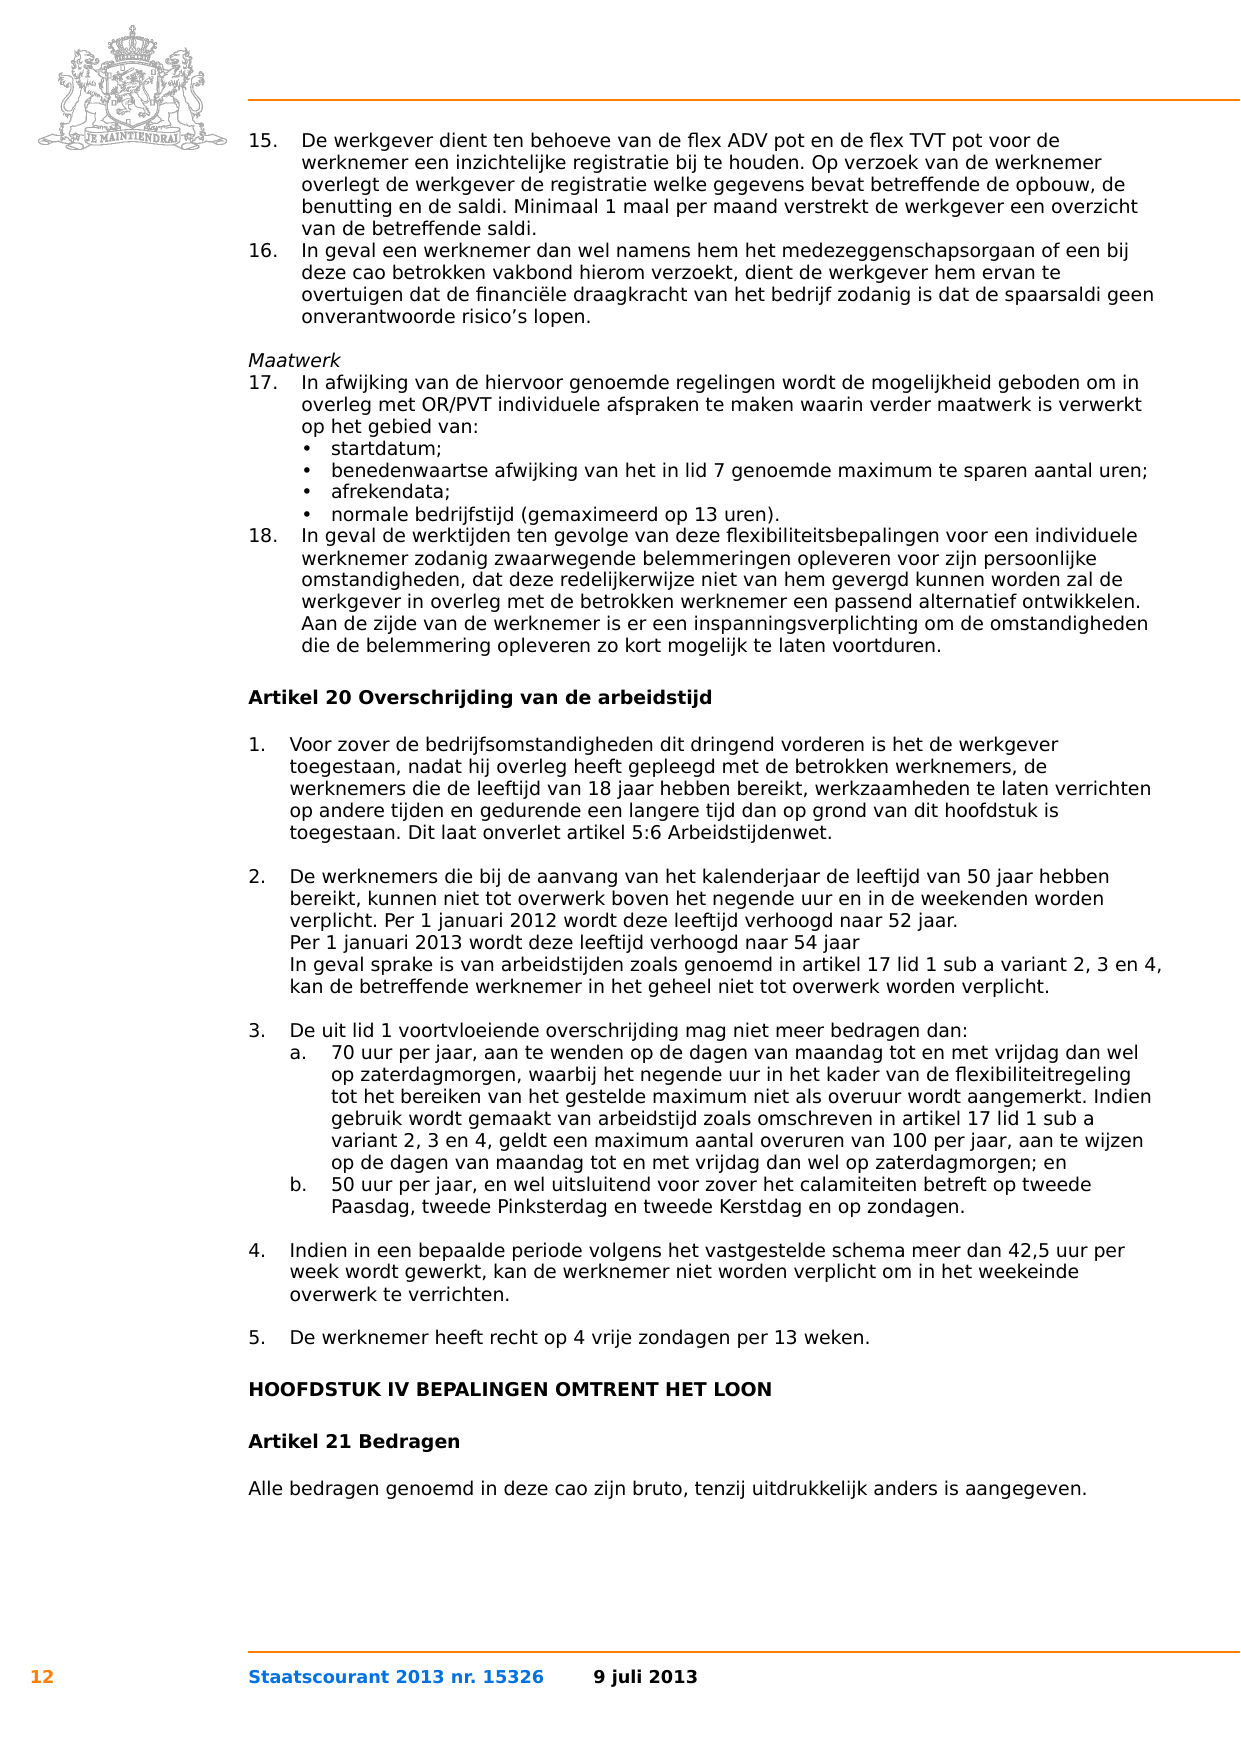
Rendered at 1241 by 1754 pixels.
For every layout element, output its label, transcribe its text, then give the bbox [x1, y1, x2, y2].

text 16. In geval een werknemer dan wel namens hem het medezeggenschapsorgaan of een bij deze cao betrokken vakbond hierom verzoekt, dient de werkgever hem ervan te overtuigen dat de financiële draagkracht van het bedrijf zodanig is dat de spaarsaldi geen onverantwoorde risico’s lopen. [248, 240, 1163, 328]
text 4. Indien in een bepaalde periode volgens het vastgestelde schema meer dan 42,5 uur per week wordt gewerkt, kan de werknemer niet worden verplicht om in het weekeinde overwerk te verrichten. [248, 1239, 1163, 1305]
text Per 1 januari 2013 wordt deze leeftijd verhoogd naar 54 jaar [289, 932, 1163, 954]
text 2. De werknemers die bij de aanvang van het kalenderjaar de leeftijd van 50 jaar hebben bereikt, kunnen niet tot overwerk boven het negende uur en in de weekenden worden verplicht. Per 1 januari 2012 wordt deze leeftijd verhoogd naar 52 jaar. [248, 866, 1163, 932]
subtitle Maatwerk [248, 349, 1163, 372]
text • afrekendata; [301, 481, 1163, 503]
text 15. De werkgever dient ten behoeve van de flex ADV pot en de flex TVT pot voor de werknemer een inzichtelijke registratie bij te houden. Op verzoek van de werknemer overlegt de werkgever de registratie welke gegevens bevat betreffende de opbouw, de benutting en de saldi. Minimaal 1 maal per maand verstrekt de werkgever een overzicht van de betreffende saldi. [248, 130, 1163, 240]
text Alle bedragen genoemd in deze cao zijn bruto, tenzij uitdrukkelijk anders is aangegeven. [248, 1478, 1163, 1500]
text 5. De werknemer heeft recht op 4 vrije zondagen per 13 weken. [248, 1327, 1163, 1349]
text • normale bedrijfstijd (gemaximeerd op 13 uren). [301, 503, 1163, 525]
text 3. De uit lid 1 voortvloeiende overschrijding mag niet meer bedragen dan: [248, 1020, 1163, 1042]
text 17. In afwijking van de hiervoor genoemde regelingen wordt de mogelijkheid geboden om in overleg met OR/PVT individuele afspraken te maken waarin verder maatwerk is verwerkt op het gebied van: [248, 372, 1163, 437]
subtitle Artikel 21 Bedragen [248, 1431, 1163, 1453]
subtitle HOOFDSTUK IV BEPALINGEN OMTRENT HET LOON [248, 1379, 1163, 1401]
subtitle Artikel 20 Overschrijding van de arbeidstijd [248, 687, 1163, 709]
text a. 70 uur per jaar, aan te wenden op de dagen van maandag tot en met vrijdag dan wel op zaterdagmorgen, waarbij het negende uur in het kader van de flexibiliteitregeling tot het bereiken van het gestelde maximum niet als overuur wordt aangemerkt. Indien gebruik wordt gemaakt van arbeidstijd zoals omschreven in artikel 17 lid 1 sub a variant 2, 3 en 4, geldt een maximum aantal overuren van 100 per jaar, aan te wijzen op de dagen van maandag tot en met vrijdag dan wel op zaterdagmorgen; en [289, 1042, 1163, 1174]
text 18. In geval de werktijden ten gevolge van deze flexibiliteitsbepalingen voor een individuele werknemer zodanig zwaarwegende belemmeringen opleveren voor zijn persoonlijke omstandigheden, dat deze redelijkerwijze niet van hem gevergd kunnen worden zal de werkgever in overleg met de betrokken werknemer een passend alternatief ontwikkelen. Aan de zijde van de werknemer is er een inspanningsverplichting om de omstandigheden die de belemmering opleveren zo kort mogelijk te laten voortduren. [248, 525, 1163, 657]
text • benedenwaartse afwijking van het in lid 7 genoemde maximum te sparen aantal uren; [301, 459, 1163, 481]
text • startdatum; [301, 437, 1163, 459]
picture [38, 25, 227, 150]
text b. 50 uur per jaar, en wel uitsluitend voor zover het calamiteiten betreft op tweede Paasdag, tweede Pinksterdag en tweede Kerstdag en op zondagen. [289, 1174, 1163, 1218]
text 1. Voor zover de bedrijfsomstandigheden dit dringend vorderen is het de werkgever toegestaan, nadat hij overleg heeft gepleegd met de betrokken werknemers, de werknemers die de leeftijd van 18 jaar hebben bereikt, werkzaamheden te laten verrichten op andere tijden en gedurende een langere tijd dan op grond van dit hoofdstuk is toegestaan. Dit laat onverlet artikel 5:6 Arbeidstijdenwet. [248, 734, 1163, 844]
text In geval sprake is van arbeidstijden zoals genoemd in artikel 17 lid 1 sub a variant 2, 3 en 4, kan de betreffende werknemer in het geheel niet tot overwerk worden verplicht. [289, 954, 1163, 998]
